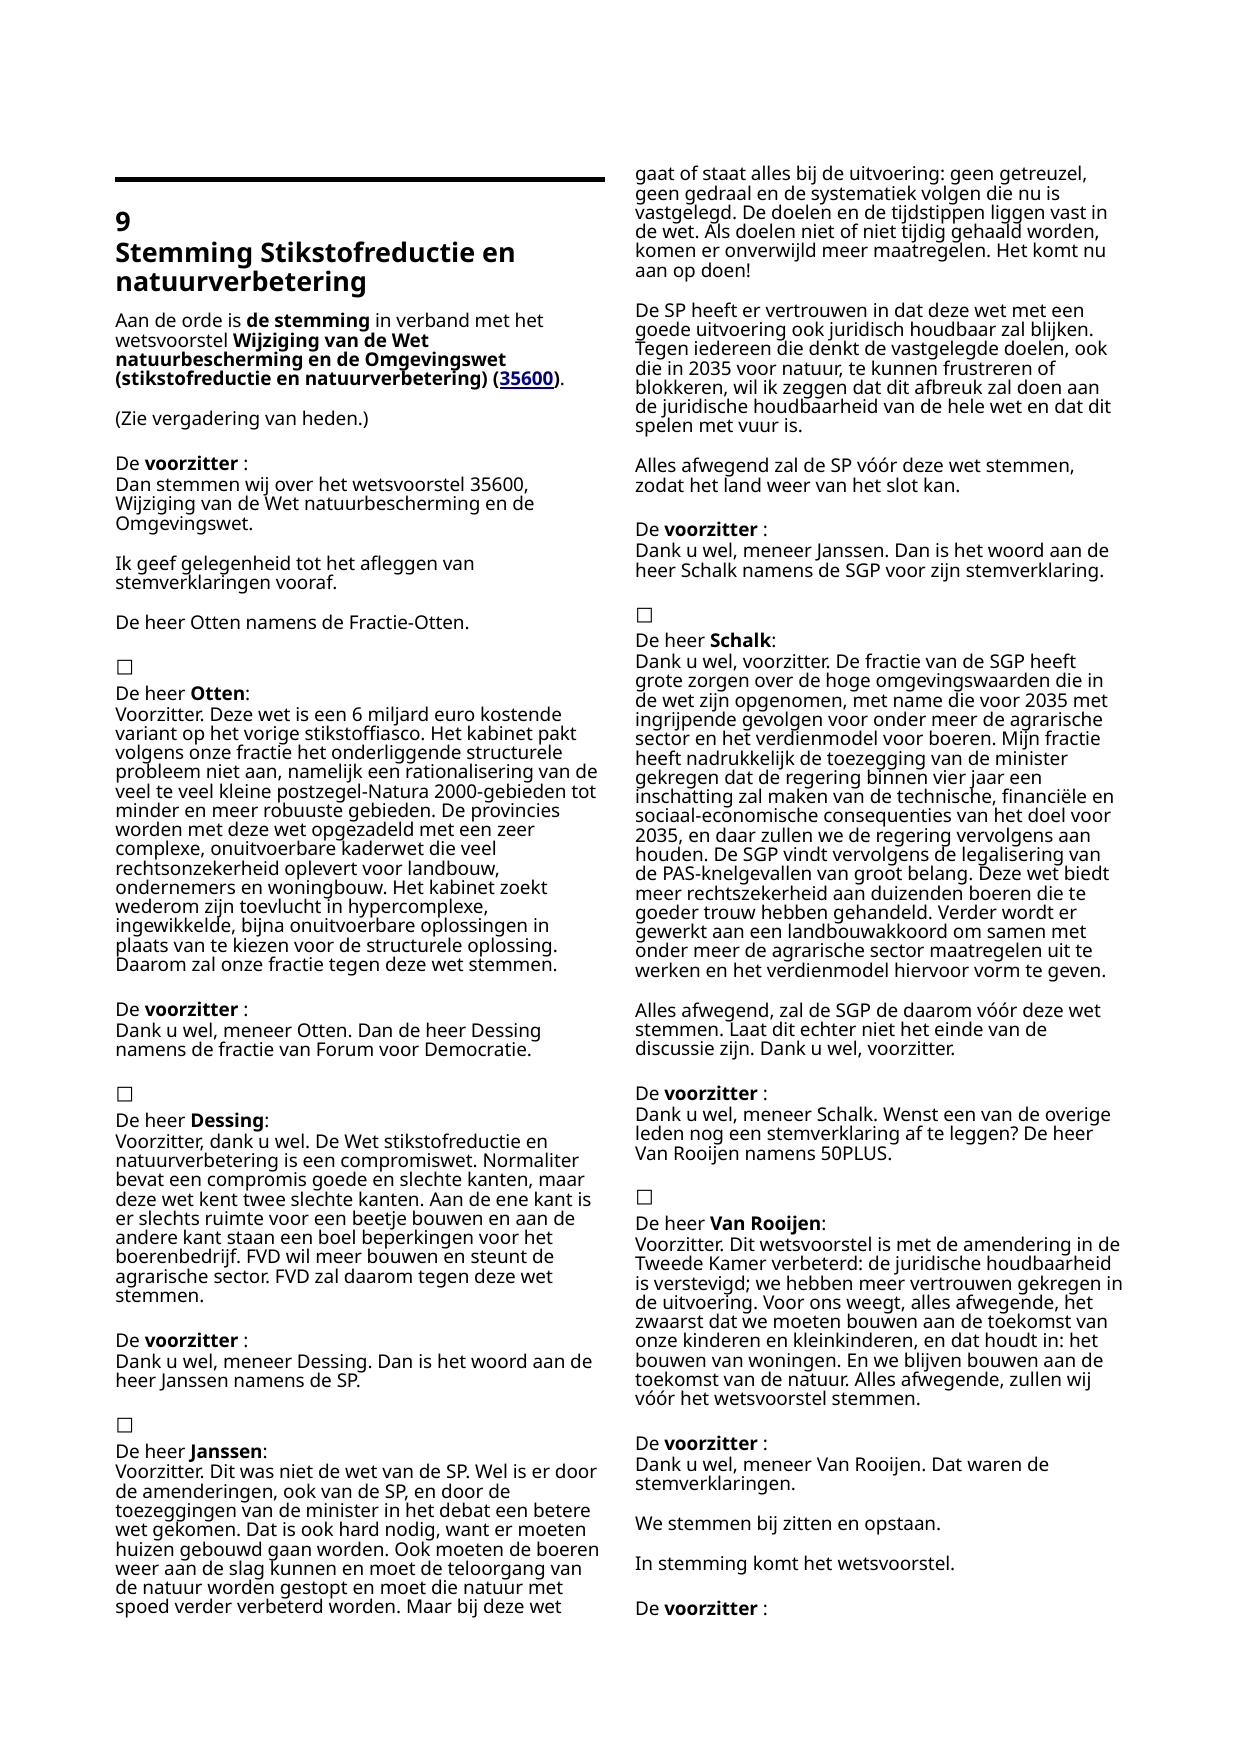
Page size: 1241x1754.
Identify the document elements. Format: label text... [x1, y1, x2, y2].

text Alles afwegend zal de SP vóór deze wet stemmen, zodat het land weer van het slot kan. [635, 457, 1125, 496]
text gaat of staat alles bij de uitvoering: geen getreuzel, geen gedraal en de systematiek volgen die nu is vastgelegd. De doelen en de tijdstippen liggen vast in de wet. Als doelen niet of niet tijdig gehaald worden, komen er onverwijld meer maatregelen. Het komt nu aan op doen! [635, 165, 1125, 281]
text Aan de orde is de stemming in verband met het wetsvoorstel Wijziging van de Wet natuurbescherming en de Omgevingswet (stikstofreductie en natuurverbetering) (35600). [115, 312, 605, 389]
text De voorzitter : [635, 1596, 1125, 1621]
text Dank u wel, meneer Otten. Dan de heer Dessing namens de fractie van Forum voor Democratie. [115, 1022, 605, 1060]
text In stemming komt het wetsvoorstel. [635, 1555, 1125, 1575]
text Voorzitter. Dit was niet de wet van de SP. Wel is er door de amenderingen, ook van de SP, en door de toezeggingen van de minister in het debat een betere wet gekomen. Dat is ook hard nodig, want er moeten huizen gebouwd gaan worden. Ook moeten de boeren weer aan de slag kunnen en moet de teloorgang van de natuur worden gestopt en moet die natuur met spoed verder verbeterd worden. Maar bij deze wet [115, 1463, 605, 1618]
text Voorzitter. Deze wet is een 6 miljard euro kostende variant op het vorige stikstoffiasco. Het kabinet pakt volgens onze fractie het onderliggende structurele probleem niet aan, namelijk een rationalisering van de veel te veel kleine postzegel-Natura 2000-gebieden tot minder en meer robuuste gebieden. De provincies worden met deze wet opgezadeld met een zeer complexe, onuitvoerbare kaderwet die veel rechtsonzekerheid oplevert voor landbouw, ondernemers en woningbouw. Het kabinet zoekt wederom zijn toevlucht in hypercomplexe, ingewikkelde, bijna onuitvoerbare oplossingen in plaats van te kiezen voor de structurele oplossing. Daarom zal onze fractie tegen deze wet stemmen. [115, 706, 605, 975]
text Voorzitter. Dit wetsvoorstel is met de amendering in de Tweede Kamer verbeterd: de juridische houdbaarheid is verstevigd; we hebben meer vertrouwen gekregen in de uitvoering. Voor ons weegt, alles afwegende, het zwaarst dat we moeten bouwen aan de toekomst van onze kinderen en kleinkinderen, en dat houdt in: het bouwen van woningen. En we blijven bouwen aan de toekomst van de natuur. Alles afwegende, zullen wij vóór het wetsvoorstel stemmen. [635, 1236, 1125, 1409]
text De voorzitter : [635, 1080, 1125, 1106]
text ⬜ [635, 602, 1125, 627]
text De heer Schalk: [635, 627, 1125, 653]
text De heer Dessing: [115, 1107, 605, 1133]
text ⬜ [115, 1412, 605, 1438]
text De voorzitter : [635, 1430, 1125, 1456]
text De voorzitter : [115, 1327, 605, 1353]
text Stemming Stikstofreductie en natuurverbetering [115, 239, 605, 312]
text De voorzitter : [635, 517, 1125, 542]
text Dank u wel, meneer Schalk. Wenst een van de overige leden nog een stemverklaring af te leggen? De heer Van Rooijen namens 50PLUS. [635, 1106, 1125, 1164]
text We stemmen bij zitten en opstaan. [635, 1515, 1125, 1534]
text Dank u wel, meneer Dessing. Dan is het woord aan de heer Janssen namens de SP. [115, 1353, 605, 1391]
text ⬜ [115, 654, 605, 680]
text De heer Janssen: [115, 1438, 605, 1463]
text De voorzitter : [115, 450, 605, 476]
text De heer Otten namens de Fractie-Otten. [115, 614, 605, 633]
text De SP heeft er vertrouwen in dat deze wet met een goede uitvoering ook juridisch houdbaar zal blijken. Tegen iedereen die denkt de vastgelegde doelen, ook die in 2035 voor natuur, te kunnen frustreren of blokkeren, wil ik zeggen dat dit afbreuk zal doen aan de juridische houdbaarheid van de hele wet en dat dit spelen met vuur is. [635, 302, 1125, 437]
text Alles afwegend, zal de SGP de daarom vóór deze wet stemmen. Laat dit echter niet het einde van de discussie zijn. Dank u wel, voorzitter. [635, 1002, 1125, 1059]
text Dan stemmen wij over het wetsvoorstel 35600, Wijziging van de Wet natuurbescherming en de Omgevingswet. [115, 476, 605, 534]
text Ik geef gelegenheid tot het afleggen van stemverklaringen vooraf. [115, 554, 605, 593]
text 9 [115, 203, 605, 239]
text Dank u wel, meneer Van Rooijen. Dat waren de stemverklaringen. [635, 1456, 1125, 1494]
text Voorzitter, dank u wel. De Wet stikstofreductie en natuurverbetering is een compromiswet. Normaliter bevat een compromis goede en slechte kanten, maar deze wet kent twee slechte kanten. Aan de ene kant is er slechts ruimte voor een beetje bouwen en aan de andere kant staan een boel beperkingen voor het boerenbedrijf. FVD wil meer bouwen en steunt de agrarische sector. FVD zal daarom tegen deze wet stemmen. [115, 1133, 605, 1306]
text Dank u wel, voorzitter. De fractie van de SGP heeft grote zorgen over de hoge omgevingswaarden die in de wet zijn opgenomen, met name die voor 2035 met ingrijpende gevolgen voor onder meer de agrarische sector en het verdienmodel voor boeren. Mijn fractie heeft nadrukkelijk de toezegging van de minister gekregen dat de regering binnen vier jaar een inschatting zal maken van de technische, financiële en sociaal-economische consequenties van het doel voor 2035, en daar zullen we de regering vervolgens aan houden. De SGP vindt vervolgens de legalisering van de PAS-knelgevallen van groot belang. Deze wet biedt meer rechtszekerheid aan duizenden boeren die te goeder trouw hebben gehandeld. Verder wordt er gewerkt aan een landbouwakkoord om samen met onder meer de agrarische sector maatregelen uit te werken en het verdienmodel hiervoor vorm te geven. [635, 653, 1125, 981]
text ⬜ [635, 1184, 1125, 1210]
text (Zie vergadering van heden.) [115, 410, 605, 429]
text ⬜ [115, 1081, 605, 1107]
text De heer Van Rooijen: [635, 1210, 1125, 1236]
text Dank u wel, meneer Janssen. Dan is het woord aan de heer Schalk namens de SGP voor zijn stemverklaring. [635, 542, 1125, 581]
text De heer Otten: [115, 680, 605, 706]
text De voorzitter : [115, 996, 605, 1022]
